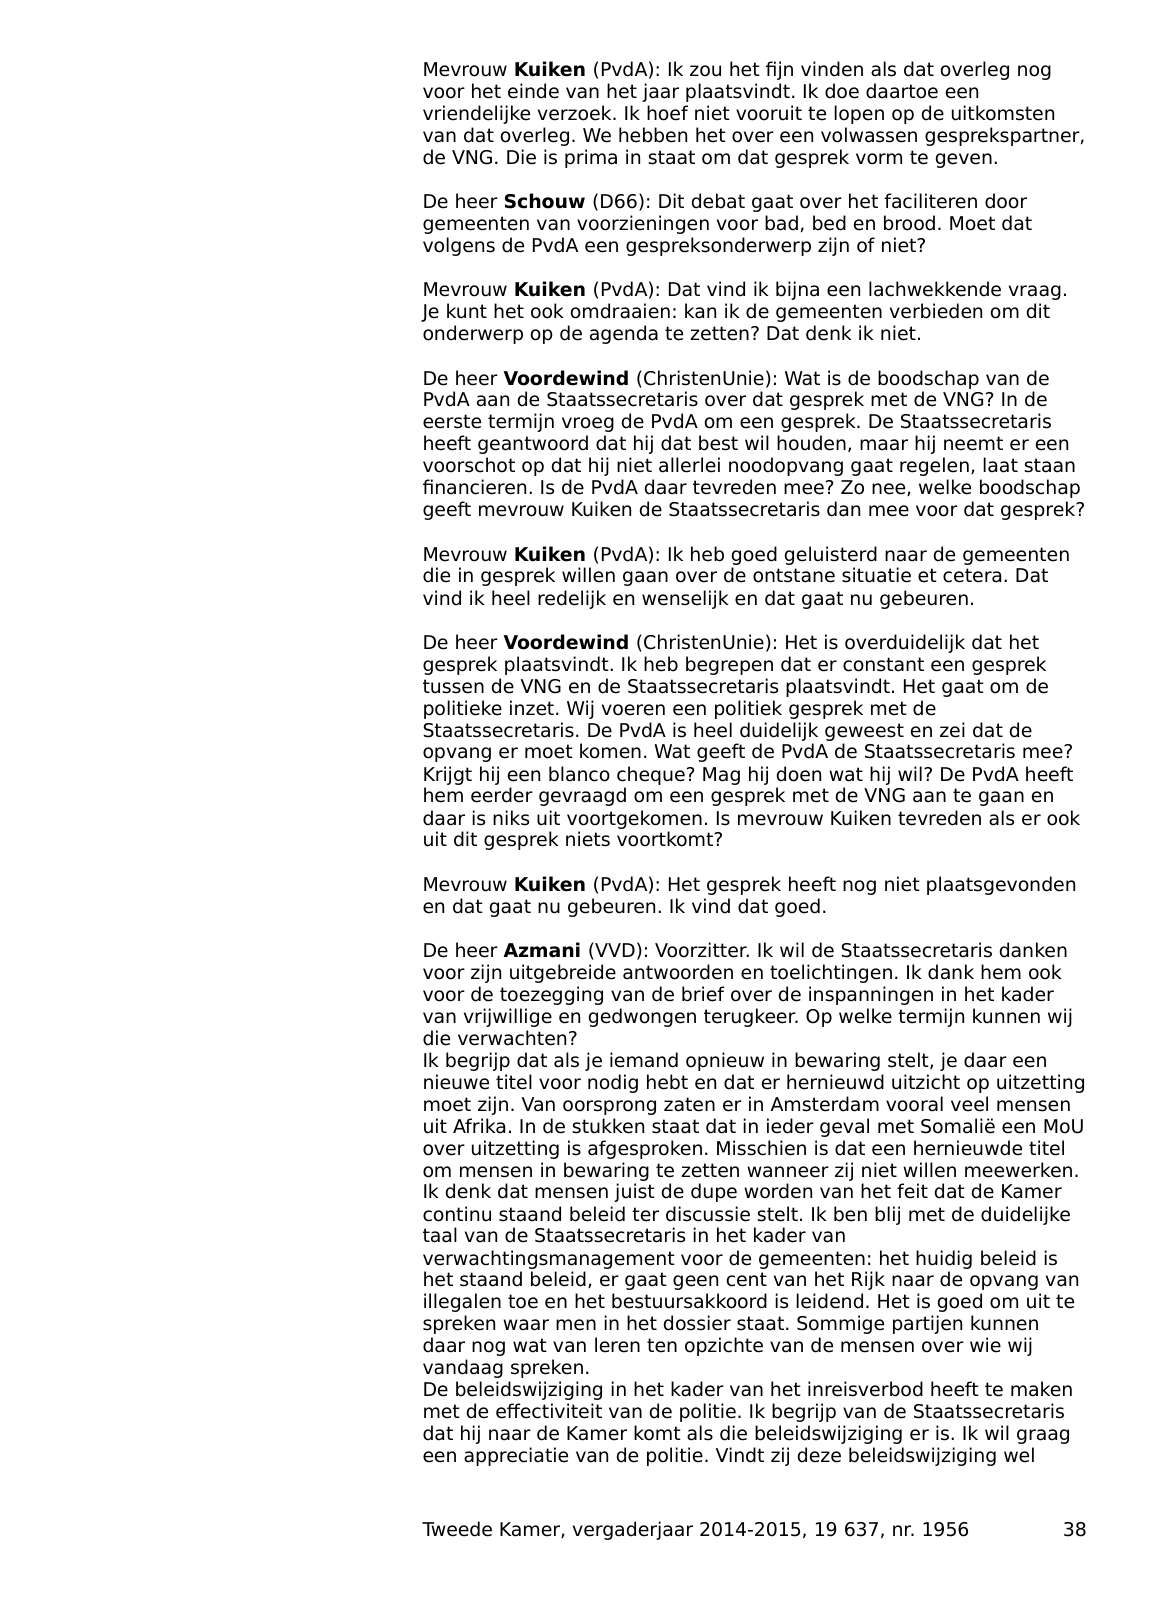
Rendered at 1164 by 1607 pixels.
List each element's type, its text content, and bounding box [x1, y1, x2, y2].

text Ik begrijp dat als je iemand opnieuw in bewaring stelt, je daar een nieuwe titel voor nodig hebt en dat er hernieuwd uitzicht op uitzetting moet zijn. Van oorsprong zaten er in Amsterdam vooral veel mensen uit Afrika. In de stukken staat dat in ieder geval met Somalië een MoU over uitzetting is afgesproken. Misschien is dat een hernieuwde titel om mensen in bewaring te zetten wanneer zij niet willen meewerken. [422, 1049, 1087, 1181]
text De heer Azmani (VVD): Voorzitter. Ik wil de Staatssecretaris danken voor zijn uitgebreide antwoorden en toelichtingen. Ik dank hem ook voor de toezegging van de brief over de inspanningen in het kader van vrijwillige en gedwongen terugkeer. Op welke termijn kunnen wij die verwachten? [422, 940, 1087, 1049]
text De heer Schouw (D66): Dit debat gaat over het faciliteren door gemeenten van voorzieningen voor bad, bed en brood. Moet dat volgens de PvdA een gespreksonderwerp zijn of niet? [422, 191, 1087, 257]
text Mevrouw Kuiken (PvdA): Ik zou het fijn vinden als dat overleg nog voor het einde van het jaar plaatsvindt. Ik doe daartoe een vriendelijke verzoek. Ik hoef niet vooruit te lopen op de uitkomsten van dat overleg. We hebben het over een volwassen gesprekspartner, de VNG. Die is prima in staat om dat gesprek vorm te geven. [422, 59, 1087, 169]
text De beleidswijziging in het kader van het inreisverbod heeft te maken met de effectiviteit van de politie. Ik begrijp van de Staatssecretaris dat hij naar de Kamer komt als die beleidswijziging er is. Ik wil graag een appreciatie van de politie. Vindt zij deze beleidswijziging wel [422, 1379, 1087, 1467]
text Mevrouw Kuiken (PvdA): Het gesprek heeft nog niet plaatsgevonden en dat gaat nu gebeuren. Ik vind dat goed. [422, 873, 1087, 917]
text Ik denk dat mensen juist de dupe worden van het feit dat de Kamer continu staand beleid ter discussie stelt. Ik ben blij met de duidelijke taal van de Staatssecretaris in het kader van verwachtingsmanagement voor de gemeenten: het huidig beleid is het staand beleid, er gaat geen cent van het Rijk naar de opvang van illegalen toe en het bestuursakkoord is leidend. Het is goed om uit te spreken waar men in het dossier staat. Sommige partijen kunnen daar nog wat van leren ten opzichte van de mensen over wie wij vandaag spreken. [422, 1181, 1087, 1379]
text Mevrouw Kuiken (PvdA): Dat vind ik bijna een lachwekkende vraag. Je kunt het ook omdraaien: kan ik de gemeenten verbieden om dit onderwerp op de agenda te zetten? Dat denk ik niet. [422, 279, 1087, 345]
text Mevrouw Kuiken (PvdA): Ik heb goed geluisterd naar de gemeenten die in gesprek willen gaan over de ontstane situatie et cetera. Dat vind ik heel redelijk en wenselijk en dat gaat nu gebeuren. [422, 543, 1087, 609]
text De heer Voordewind (ChristenUnie): Wat is de boodschap van de PvdA aan de Staatssecretaris over dat gesprek met de VNG? In de eerste termijn vroeg de PvdA om een gesprek. De Staatssecretaris heeft geantwoord dat hij dat best wil houden, maar hij neemt er een voorschot op dat hij niet allerlei noodopvang gaat regelen, laat staan financieren. Is de PvdA daar tevreden mee? Zo nee, welke boodschap geeft mevrouw Kuiken de Staatssecretaris dan mee voor dat gesprek? [422, 367, 1087, 521]
text De heer Voordewind (ChristenUnie): Het is overduidelijk dat het gesprek plaatsvindt. Ik heb begrepen dat er constant een gesprek tussen de VNG en de Staatssecretaris plaatsvindt. Het gaat om de politieke inzet. Wij voeren een politiek gesprek met de Staatssecretaris. De PvdA is heel duidelijk geweest en zei dat de opvang er moet komen. Wat geeft de PvdA de Staatssecretaris mee? Krijgt hij een blanco cheque? Mag hij doen wat hij wil? De PvdA heeft hem eerder gevraagd om een gesprek met de VNG aan te gaan en daar is niks uit voortgekomen. Is mevrouw Kuiken tevreden als er ook uit dit gesprek niets voortkomt? [422, 632, 1087, 851]
